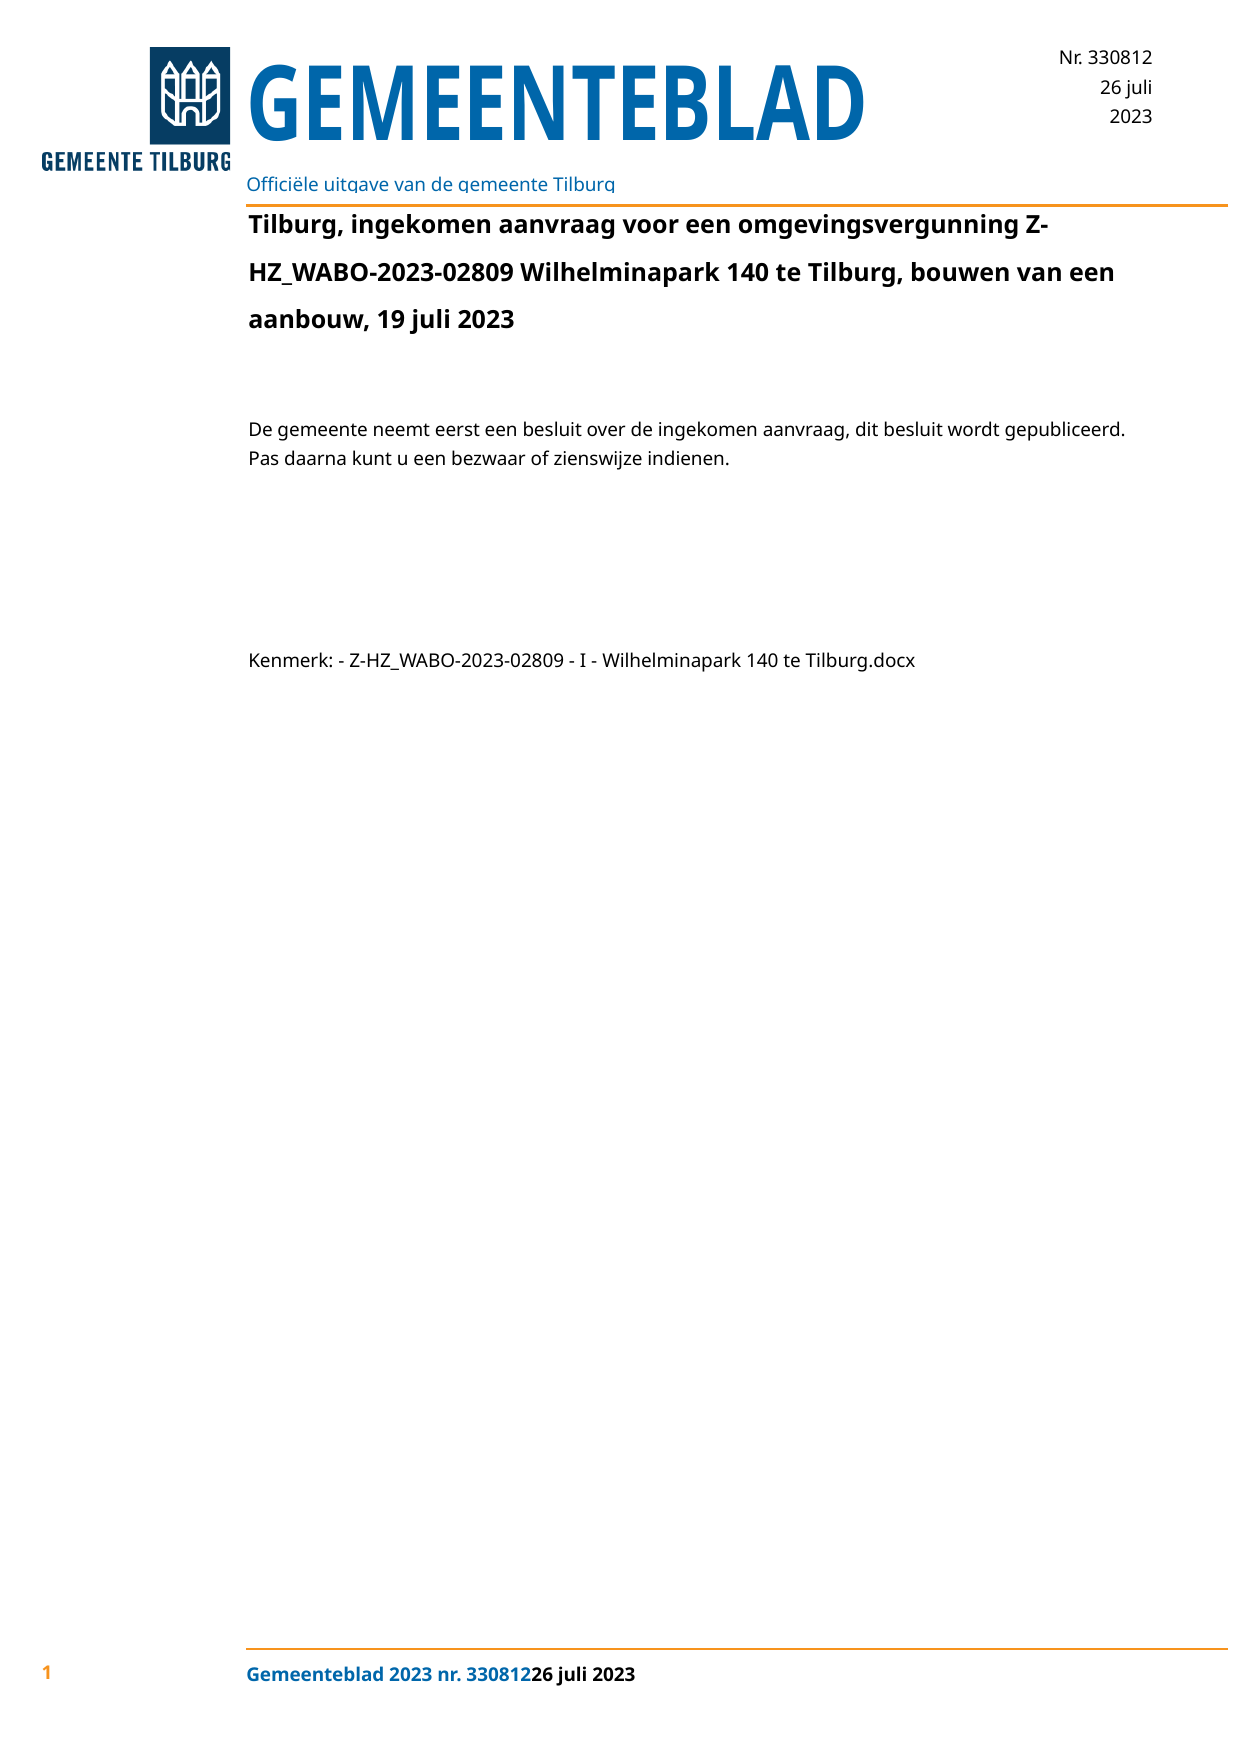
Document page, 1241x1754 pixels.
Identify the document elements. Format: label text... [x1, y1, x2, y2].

text Kenmerk: - Z-HZ_WABO-2023-02809 - I - Wilhelminapark 140 te Tilburg.docx [248, 647, 1152, 673]
picture [41, 47, 231, 172]
text Tilburg, ingekomen aanvraag voor een omgevingsvergunning Z-HZ_WABO-2023-02809 Wilhelminapark 140 te Tilburg, bouwen van een aanbouw, 19 juli 2023 [248, 207, 1152, 336]
text De gemeente neemt eerst een besluit over de ingekomen aanvraag, dit besluit wordt gepubliceerd. Pas daarna kunt u een bezwaar of zienswijze indienen. [248, 416, 1152, 471]
